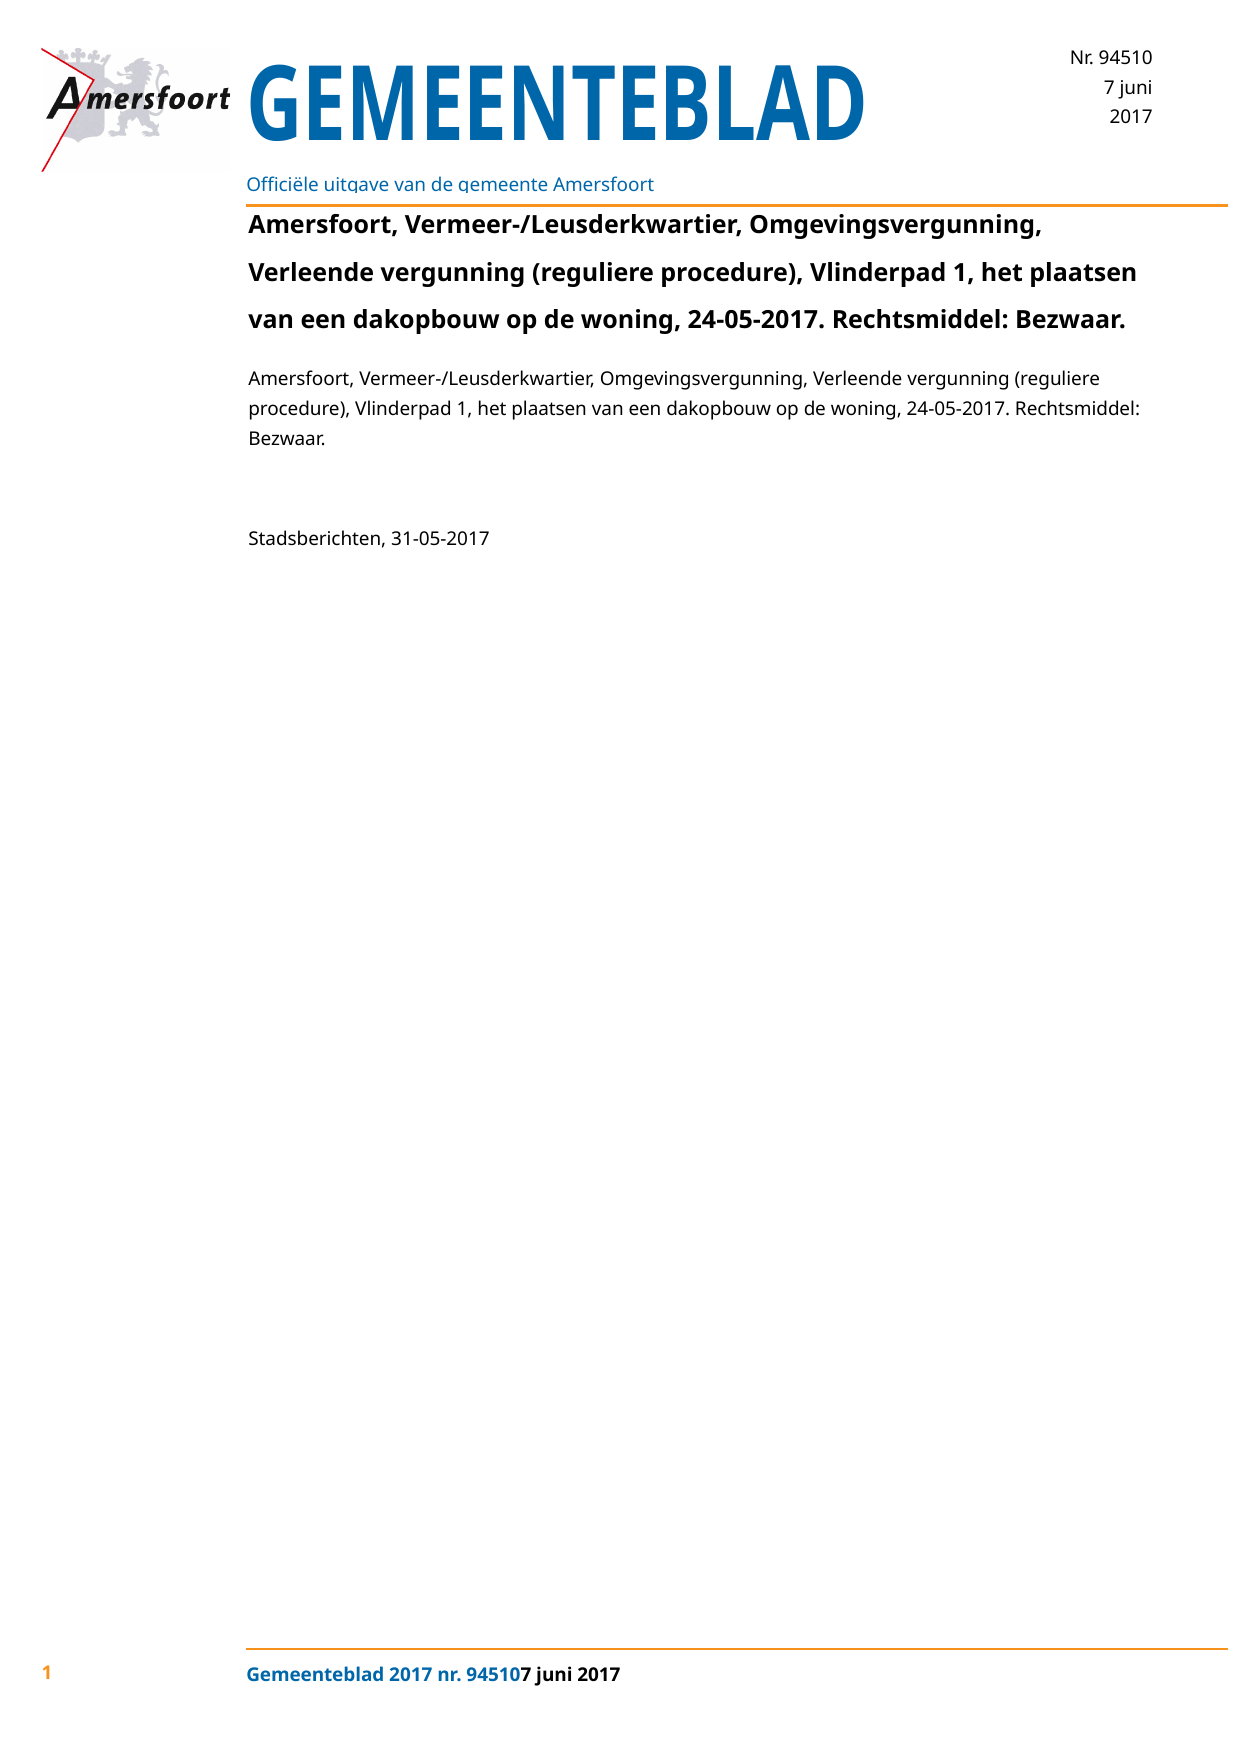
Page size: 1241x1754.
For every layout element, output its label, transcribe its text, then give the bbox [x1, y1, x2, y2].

text Amersfoort, Vermeer-/Leusderkwartier, Omgevingsvergunning, Verleende vergunning (reguliere procedure), Vlinderpad 1, het plaatsen van een dakopbouw op de woning, 24-05-2017. Rechtsmiddel: Bezwaar. [248, 207, 1152, 336]
text Stadsberichten, 31-05-2017 [248, 526, 1152, 551]
picture [41, 47, 231, 172]
text Amersfoort, Vermeer-/Leusderkwartier, Omgevingsvergunning, Verleende vergunning (reguliere procedure), Vlinderpad 1, het plaatsen van een dakopbouw op de woning, 24-05-2017. Rechtsmiddel: Bezwaar. [248, 366, 1152, 450]
